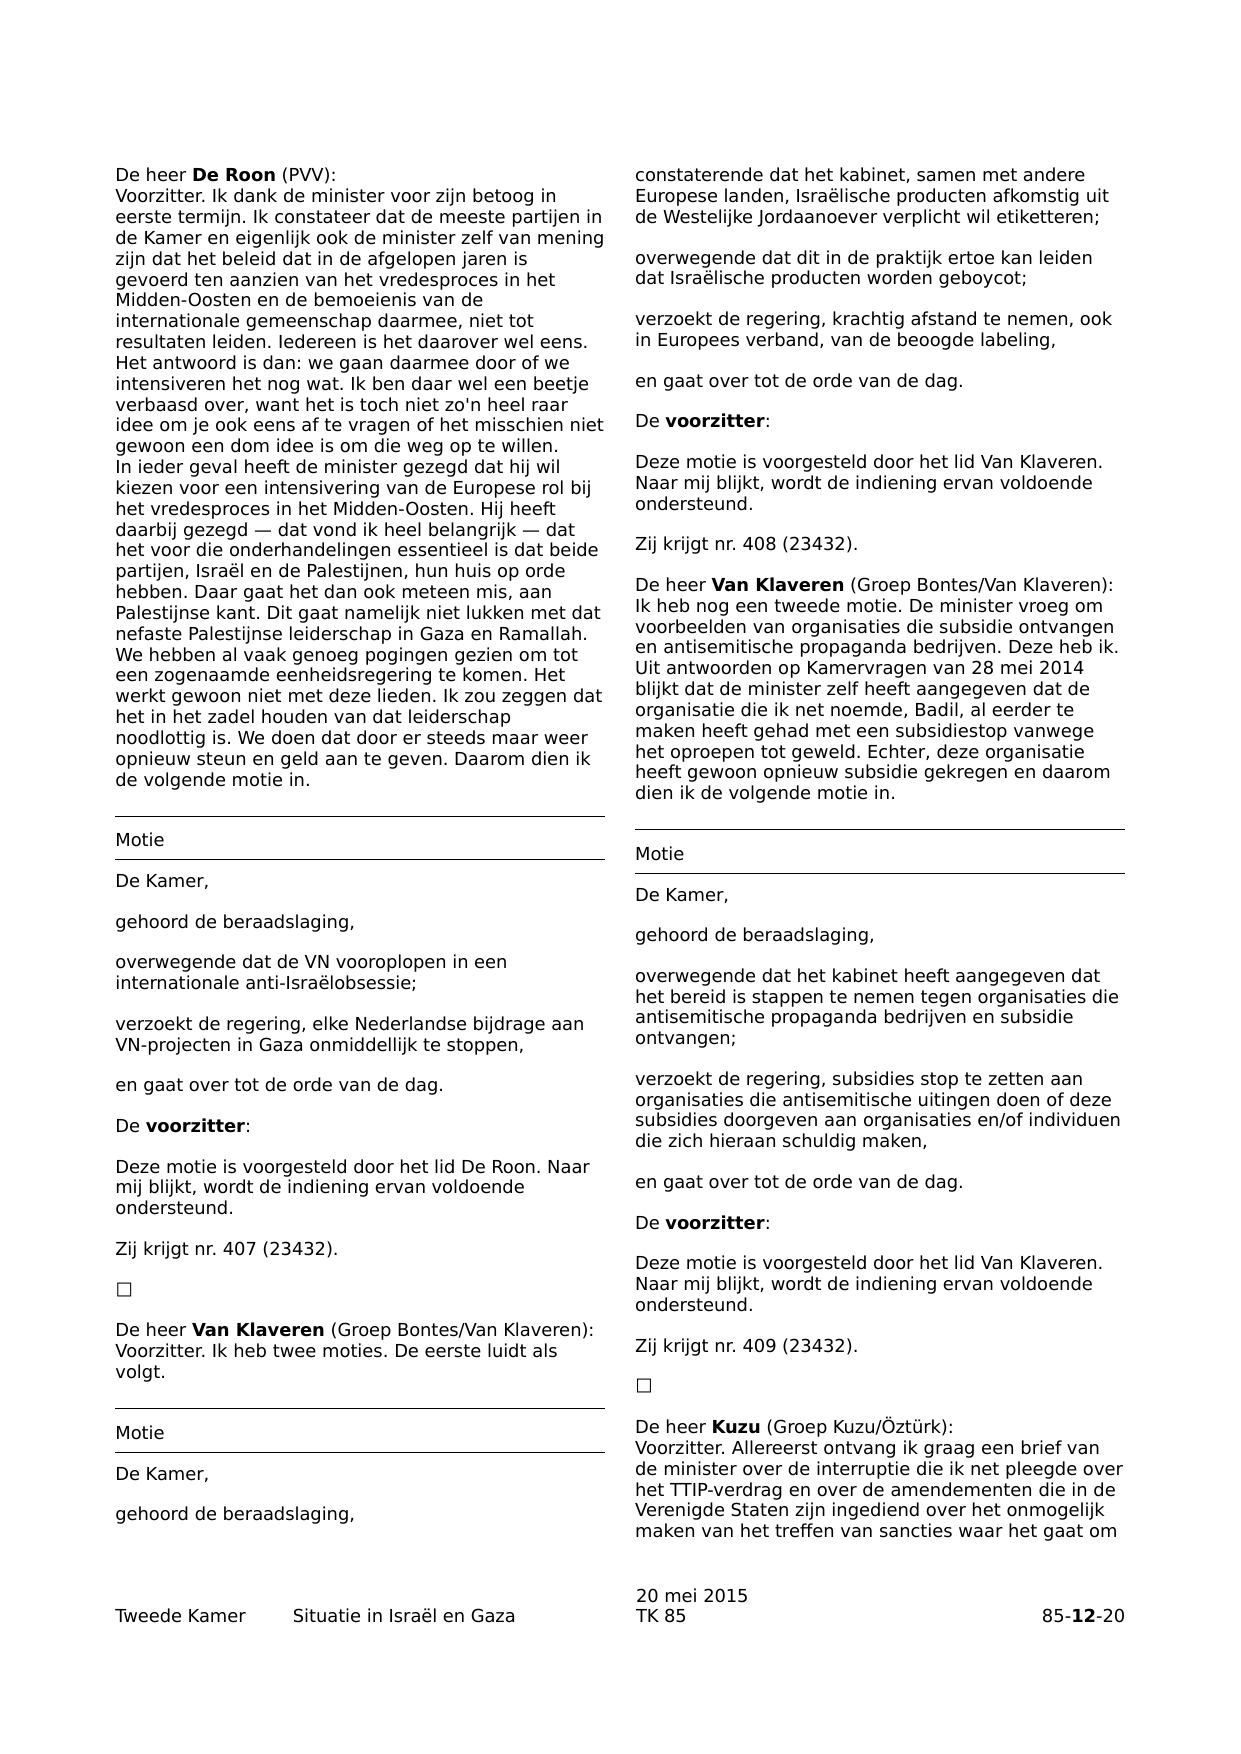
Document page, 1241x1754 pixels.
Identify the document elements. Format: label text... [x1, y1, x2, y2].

text De voorzitter: [115, 1116, 605, 1137]
text Deze motie is voorgesteld door het lid De Roon. Naar mij blijkt, wordt de indiening ervan voldoende ondersteund. [115, 1157, 605, 1219]
text ⬜ [635, 1376, 1125, 1397]
text constaterende dat het kabinet, samen met andere Europese landen, Israëlische producten afkomstig uit de Westelijke Jordaanoever verplicht wil etiketteren; [635, 165, 1125, 227]
text overwegende dat de VN vooroplopen in een internationale anti-Israëlobsessie; [115, 952, 605, 994]
text De Kamer, [635, 884, 1125, 905]
text Motie [115, 1423, 605, 1443]
text Motie [115, 830, 605, 851]
text gehoord de beraadslaging, [115, 912, 605, 932]
text Zij krijgt nr. 408 (23432). [635, 534, 1125, 555]
text Ik heb nog een tweede motie. De minister vroeg om voorbeelden van organisaties die subsidie ontvangen en antisemitische propaganda bedrijven. Deze heb ik. Uit antwoorden op Kamervragen van 28 mei 2014 blijkt dat de minister zelf heeft aangegeven dat de organisatie die ik net noemde, Badil, al eerder te maken heeft gehad met een subsidiestop vanwege het oproepen tot geweld. Echter, deze organisatie heeft gewoon opnieuw subsidie gekregen en daarom dien ik de volgende motie in. [635, 596, 1125, 804]
text verzoekt de regering, elke Nederlandse bijdrage aan VN-projecten in Gaza onmiddellijk te stoppen, [115, 1014, 605, 1055]
text overwegende dat dit in de praktijk ertoe kan leiden dat Israëlische producten worden geboycot; [635, 247, 1125, 289]
text en gaat over tot de orde van de dag. [635, 1172, 1125, 1192]
text Voorzitter. Allereerst ontvang ik graag een brief van de minister over de interruptie die ik net pleegde over het TTIP-verdrag en over de amendementen die in de Verenigde Staten zijn ingediend over het onmogelijk maken van het treffen van sancties waar het gaat om [635, 1438, 1125, 1542]
text Zij krijgt nr. 409 (23432). [635, 1335, 1125, 1356]
text verzoekt de regering, subsidies stop te zetten aan organisaties die antisemitische uitingen doen of deze subsidies doorgeven aan organisaties en/of individuen die zich hieraan schuldig maken, [635, 1069, 1125, 1152]
text gehoord de beraadslaging, [115, 1504, 605, 1525]
text De heer Van Klaveren (Groep Bontes/Van Klaveren): [115, 1320, 605, 1341]
text Zij krijgt nr. 407 (23432). [115, 1239, 605, 1259]
text De heer Kuzu (Groep Kuzu/Öztürk): [635, 1417, 1125, 1438]
text De heer Van Klaveren (Groep Bontes/Van Klaveren): [635, 575, 1125, 596]
text overwegende dat het kabinet heeft aangegeven dat het bereid is stappen te nemen tegen organisaties die antisemitische propaganda bedrijven en subsidie ontvangen; [635, 966, 1125, 1049]
text Deze motie is voorgesteld door het lid Van Klaveren. Naar mij blijkt, wordt de indiening ervan voldoende ondersteund. [635, 452, 1125, 514]
text Motie [635, 844, 1125, 864]
text In ieder geval heeft de minister gezegd dat hij wil kiezen voor een intensivering van de Europese rol bij het vredesproces in het Midden-Oosten. Hij heeft daarbij gezegd — dat vond ik heel belangrijk — dat het voor die onderhandelingen essentieel is dat beide partijen, Israël en de Palestijnen, hun huis op orde hebben. Daar gaat het dan ook meteen mis, aan Palestijnse kant. Dit gaat namelijk niet lukken met dat nefaste Palestijnse leiderschap in Gaza en Ramallah. We hebben al vaak genoeg pogingen gezien om tot een zogenaamde eenheidsregering te komen. Het werkt gewoon niet met deze lieden. Ik zou zeggen dat het in het zadel houden van dat leiderschap noodlottig is. We doen dat door er steeds maar weer opnieuw steun en geld aan te geven. Daarom dien ik de volgende motie in. [115, 457, 605, 790]
text De voorzitter: [635, 1212, 1125, 1233]
text Voorzitter. Ik heb twee moties. De eerste luidt als volgt. [115, 1341, 605, 1383]
text Voorzitter. Ik dank de minister voor zijn betoog in eerste termijn. Ik constateer dat de meeste partijen in de Kamer en eigenlijk ook de minister zelf van mening zijn dat het beleid dat in de afgelopen jaren is gevoerd ten aanzien van het vredesproces in het Midden-Oosten en de bemoeienis van de internationale gemeenschap daarmee, niet tot resultaten leiden. Iedereen is het daarover wel eens. Het antwoord is dan: we gaan daarmee door of we intensiveren het nog wat. Ik ben daar wel een beetje verbaasd over, want het is toch niet zo'n heel raar idee om je ook eens af te vragen of het misschien niet gewoon een dom idee is om die weg op te willen. [115, 186, 605, 457]
text De heer De Roon (PVV): [115, 165, 605, 186]
text gehoord de beraadslaging, [635, 925, 1125, 946]
text en gaat over tot de orde van de dag. [115, 1075, 605, 1096]
text ⬜ [115, 1279, 605, 1300]
text De Kamer, [115, 871, 605, 892]
text en gaat over tot de orde van de dag. [635, 370, 1125, 391]
text De Kamer, [115, 1463, 605, 1484]
text verzoekt de regering, krachtig afstand te nemen, ook in Europees verband, van de beoogde labeling, [635, 309, 1125, 350]
text De voorzitter: [635, 411, 1125, 432]
text Deze motie is voorgesteld door het lid Van Klaveren. Naar mij blijkt, wordt de indiening ervan voldoende ondersteund. [635, 1253, 1125, 1315]
